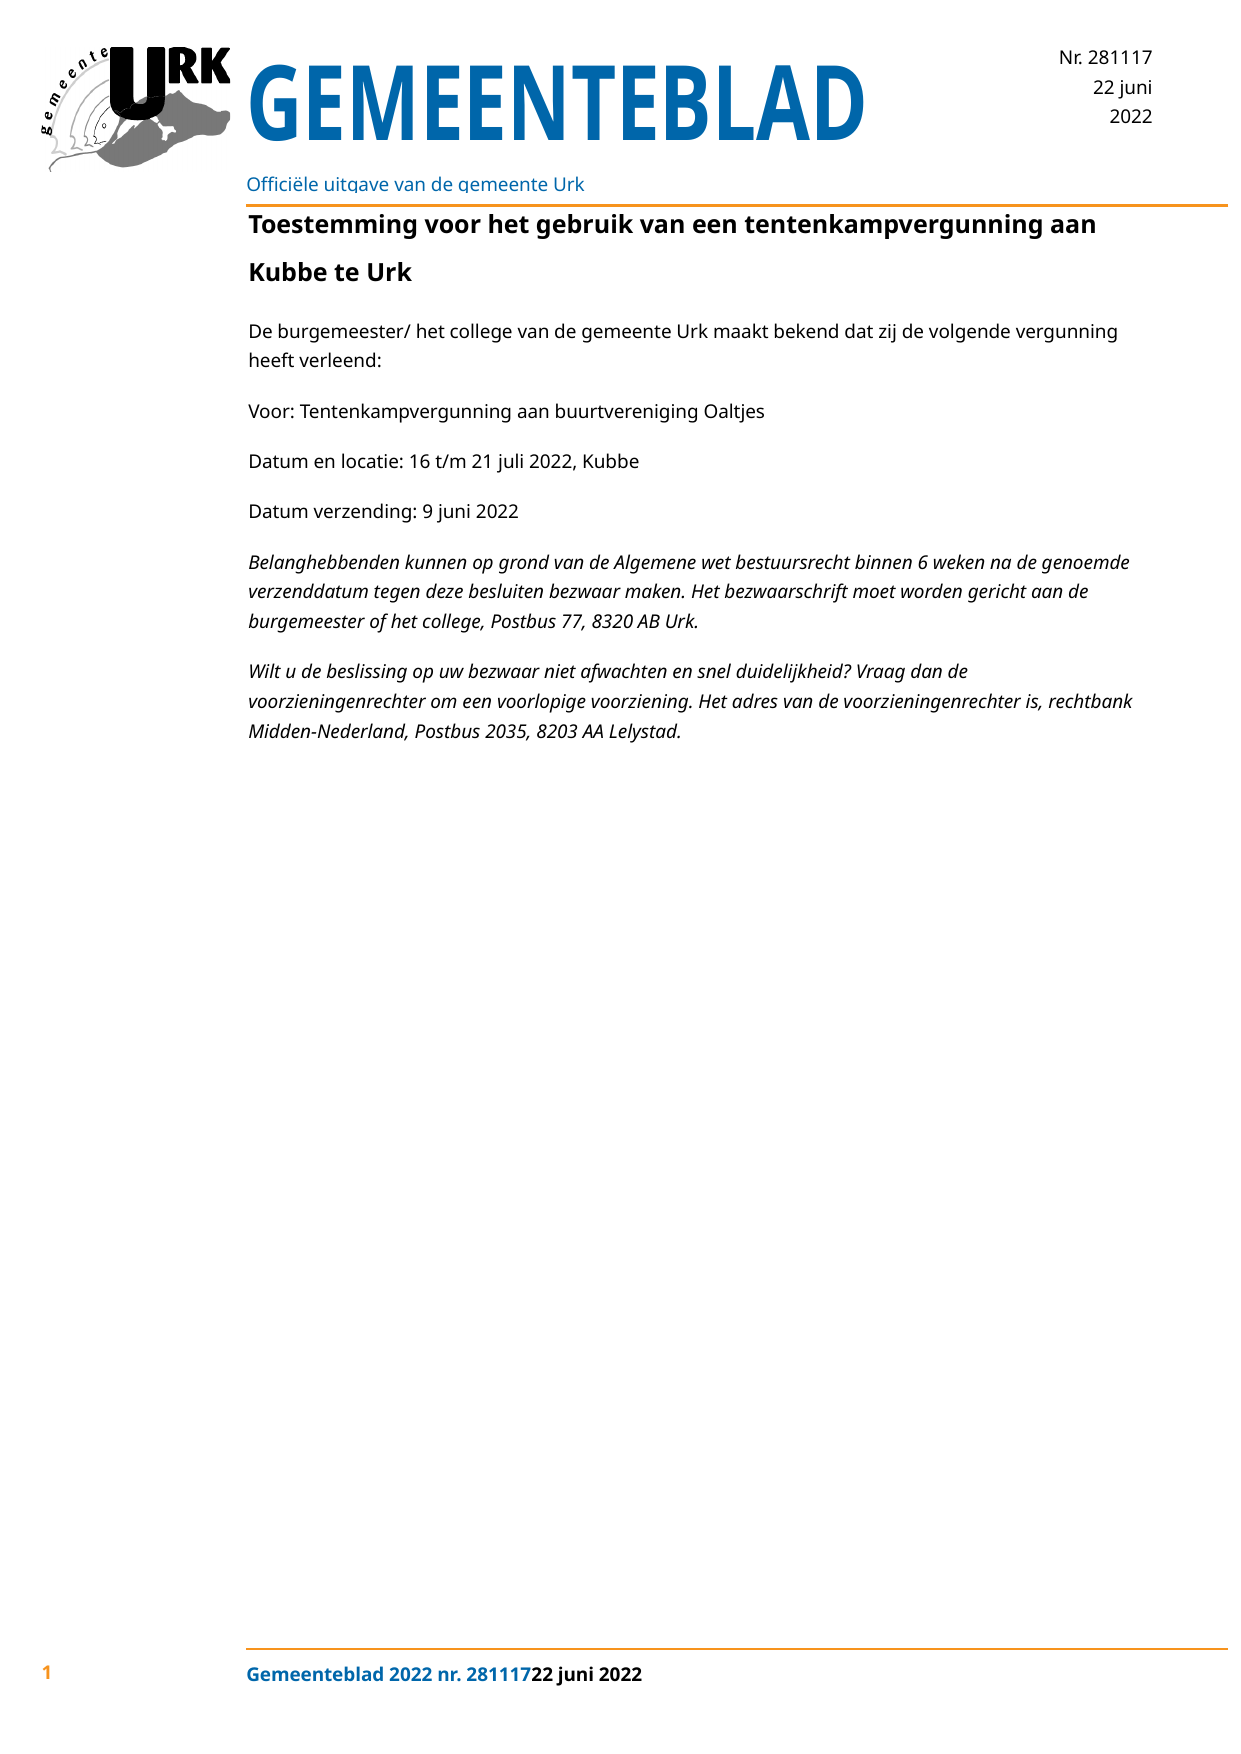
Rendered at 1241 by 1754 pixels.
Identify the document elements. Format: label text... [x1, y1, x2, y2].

text De burgemeester/ het college van de gemeente Urk maakt bekend dat zij de volgende vergunning heeft verleend: [248, 318, 1152, 373]
text Datum verzending: 9 juni 2022 [248, 499, 1152, 524]
text Toestemming voor het gebruik van een tentenkampvergunning aan Kubbe te Urk [248, 207, 1152, 288]
picture [41, 47, 231, 172]
text Datum en locatie: 16 t/m 21 juli 2022, Kubbe [248, 448, 1152, 474]
text Voor: Tentenkampvergunning aan buurtvereniging Oaltjes [248, 398, 1152, 424]
text Belanghebbenden kunnen op grond van de Algemene wet bestuursrecht binnen 6 weken na de genoemde verzenddatum tegen deze besluiten bezwaar maken. Het bezwaarschrift moet worden gericht aan de burgemeester of het college, Postbus 77, 8320 AB Urk. [248, 549, 1152, 634]
text Wilt u de beslissing op uw bezwaar niet afwachten en snel duidelijkheid? Vraag dan de voorzieningenrechter om een voorlopige voorziening. Het adres van de voorzieningenrechter is, rechtbank Midden-Nederland, Postbus 2035, 8203 AA Lelystad. [248, 659, 1152, 744]
